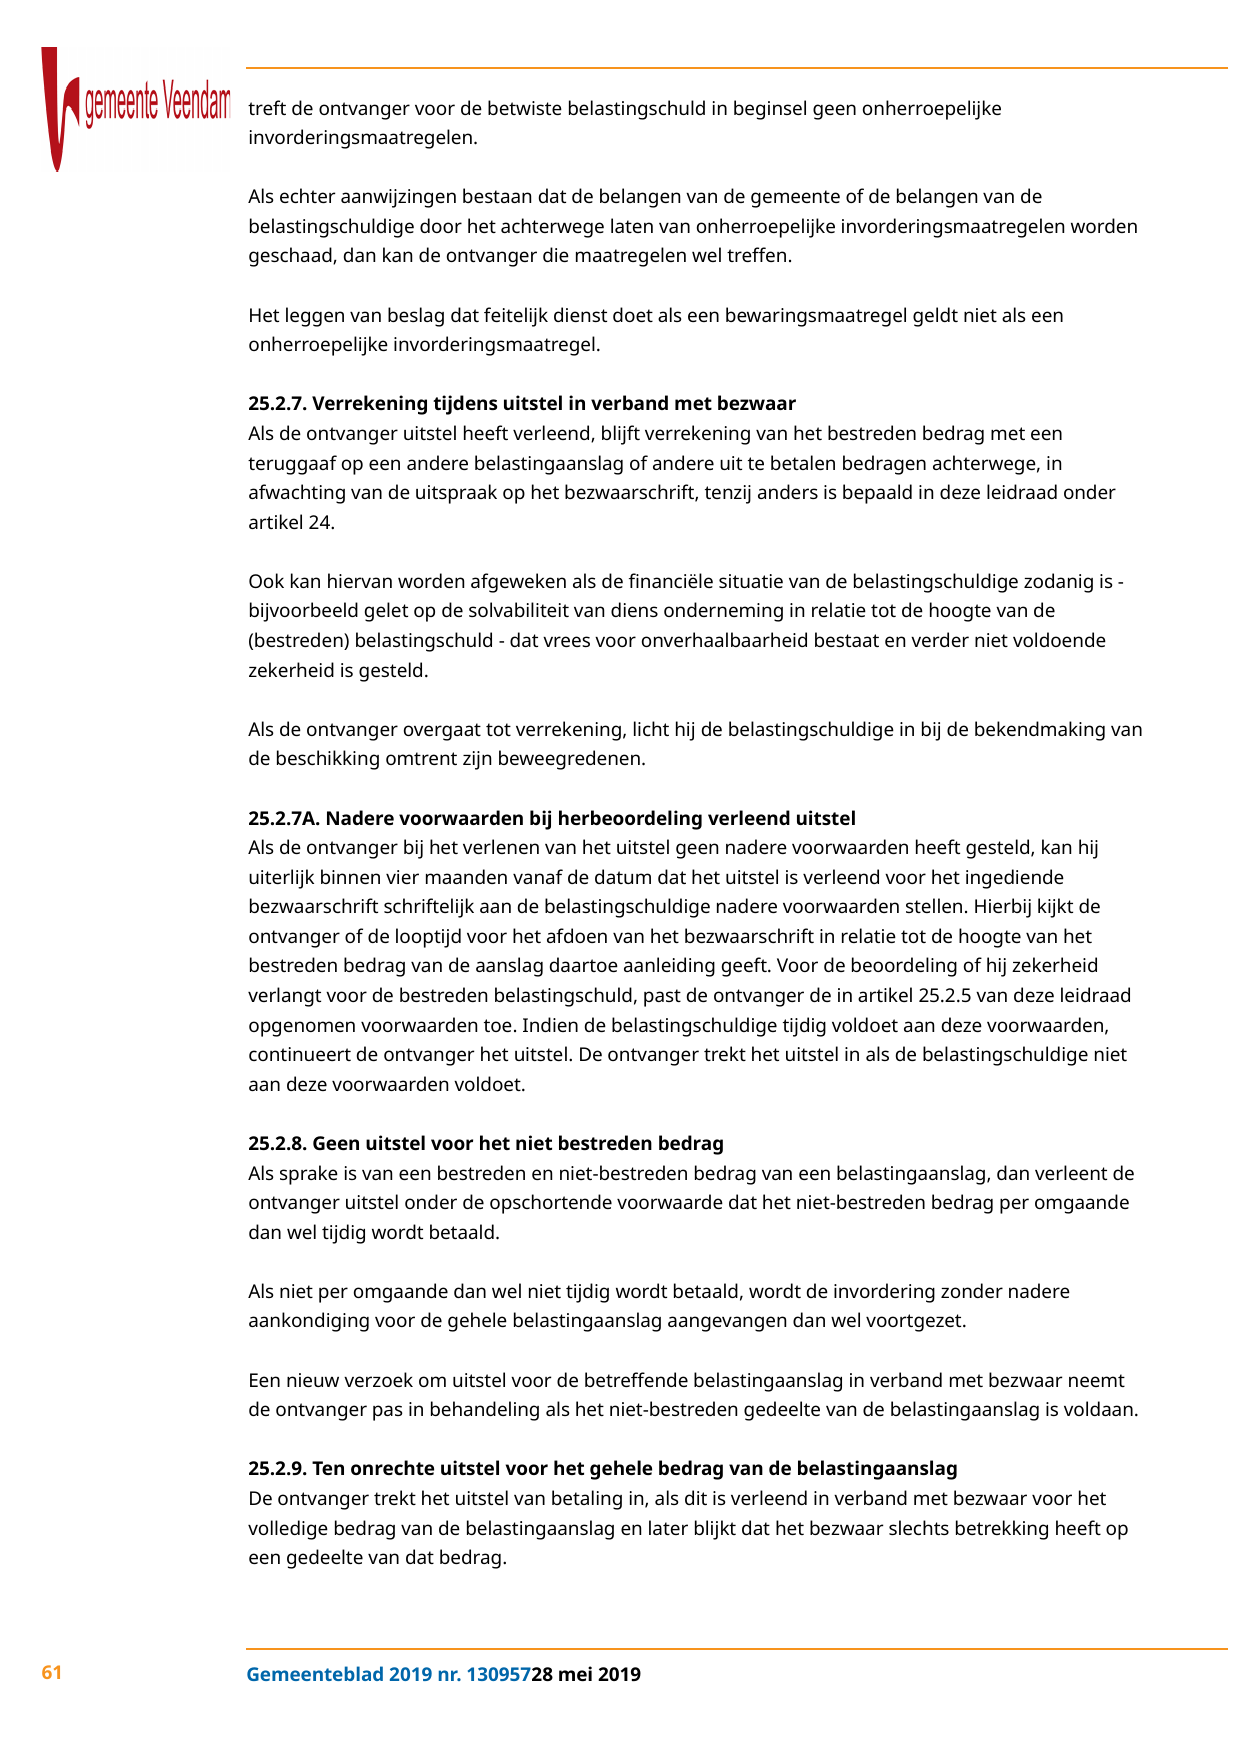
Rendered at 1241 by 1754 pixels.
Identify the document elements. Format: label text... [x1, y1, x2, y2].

text treft de ontvanger voor de betwiste belastingschuld in beginsel geen onherroepelijke invorderingsmaatregelen. [248, 95, 1152, 150]
text 25.2.7A. Nadere voorwaarden bij herbeoordeling verleend uitstel [248, 805, 1152, 831]
text 25.2.7. Verrekening tijdens uitstel in verband met bezwaar [248, 391, 1152, 416]
text Een nieuw verzoek om uitstel voor de betreffende belastingaanslag in verband met bezwaar neemt de ontvanger pas in behandeling als het niet-bestreden gedeelte van de belastingaanslag is voldaan. [248, 1367, 1152, 1422]
text Als echter aanwijzingen bestaan dat de belangen van de gemeente of de belangen van de belastingschuldige door het achterwege laten van onherroepelijke invorderingsmaatregelen worden geschaad, dan kan de ontvanger die maatregelen wel treffen. [248, 183, 1152, 268]
text Als niet per omgaande dan wel niet tijdig wordt betaald, wordt de invordering zonder nadere aankondiging voor de gehele belastingaanslag aangevangen dan wel voortgezet. [248, 1278, 1152, 1333]
text De ontvanger trekt het uitstel van betaling in, als dit is verleend in verband met bezwaar voor het volledige bedrag van de belastingaanslag en later blijkt dat het bezwaar slechts betrekking heeft op een gedeelte van dat bedrag. [248, 1485, 1152, 1570]
text Het leggen van beslag dat feitelijk dienst doet als een bewaringsmaatregel geldt niet als een onherroepelijke invorderingsmaatregel. [248, 302, 1152, 357]
text Als sprake is van een bestreden en niet-bestreden bedrag van een belastingaanslag, dan verleent de ontvanger uitstel onder de opschortende voorwaarde dat het niet-bestreden bedrag per omgaande dan wel tijdig wordt betaald. [248, 1160, 1152, 1245]
text Als de ontvanger overgaat tot verrekening, licht hij de belastingschuldige in bij de bekendmaking van de beschikking omtrent zijn beweegredenen. [248, 716, 1152, 771]
text 25.2.9. Ten onrechte uitstel voor het gehele bedrag van de belastingaanslag [248, 1456, 1152, 1481]
text 25.2.8. Geen uitstel voor het niet bestreden bedrag [248, 1130, 1152, 1156]
text Als de ontvanger bij het verlenen van het uitstel geen nadere voorwaarden heeft gesteld, kan hij uiterlijk binnen vier maanden vanaf de datum dat het uitstel is verleend voor het ingediende bezwaarschrift schriftelijk aan de belastingschuldige nadere voorwaarden stellen. Hierbij kijkt de ontvanger of de looptijd voor het afdoen van het bezwaarschrift in relatie tot de hoogte van het bestreden bedrag van de aanslag daartoe aanleiding geeft. Voor de beoordeling of hij zekerheid verlangt voor de bestreden belastingschuld, past de ontvanger de in artikel 25.2.5 van deze leidraad opgenomen voorwaarden toe. Indien de belastingschuldige tijdig voldoet aan deze voorwaarden, continueert de ontvanger het uitstel. De ontvanger trekt het uitstel in als de belastingschuldige niet aan deze voorwaarden voldoet. [248, 834, 1152, 1097]
picture [41, 47, 231, 172]
text Ook kan hiervan worden afgeweken als de financiële situatie van de belastingschuldige zodanig is - bijvoorbeeld gelet op de solvabiliteit van diens onderneming in relatie tot de hoogte van de (bestreden) belastingschuld - dat vrees voor onverhaalbaarheid bestaat en verder niet voldoende zekerheid is gesteld. [248, 568, 1152, 683]
text Als de ontvanger uitstel heeft verleend, blijft verrekening van het bestreden bedrag met een teruggaaf op een andere belastingaanslag of andere uit te betalen bedragen achterwege, in afwachting van de uitspraak op het bezwaarschrift, tenzij anders is bepaald in deze leidraad onder artikel 24. [248, 420, 1152, 535]
